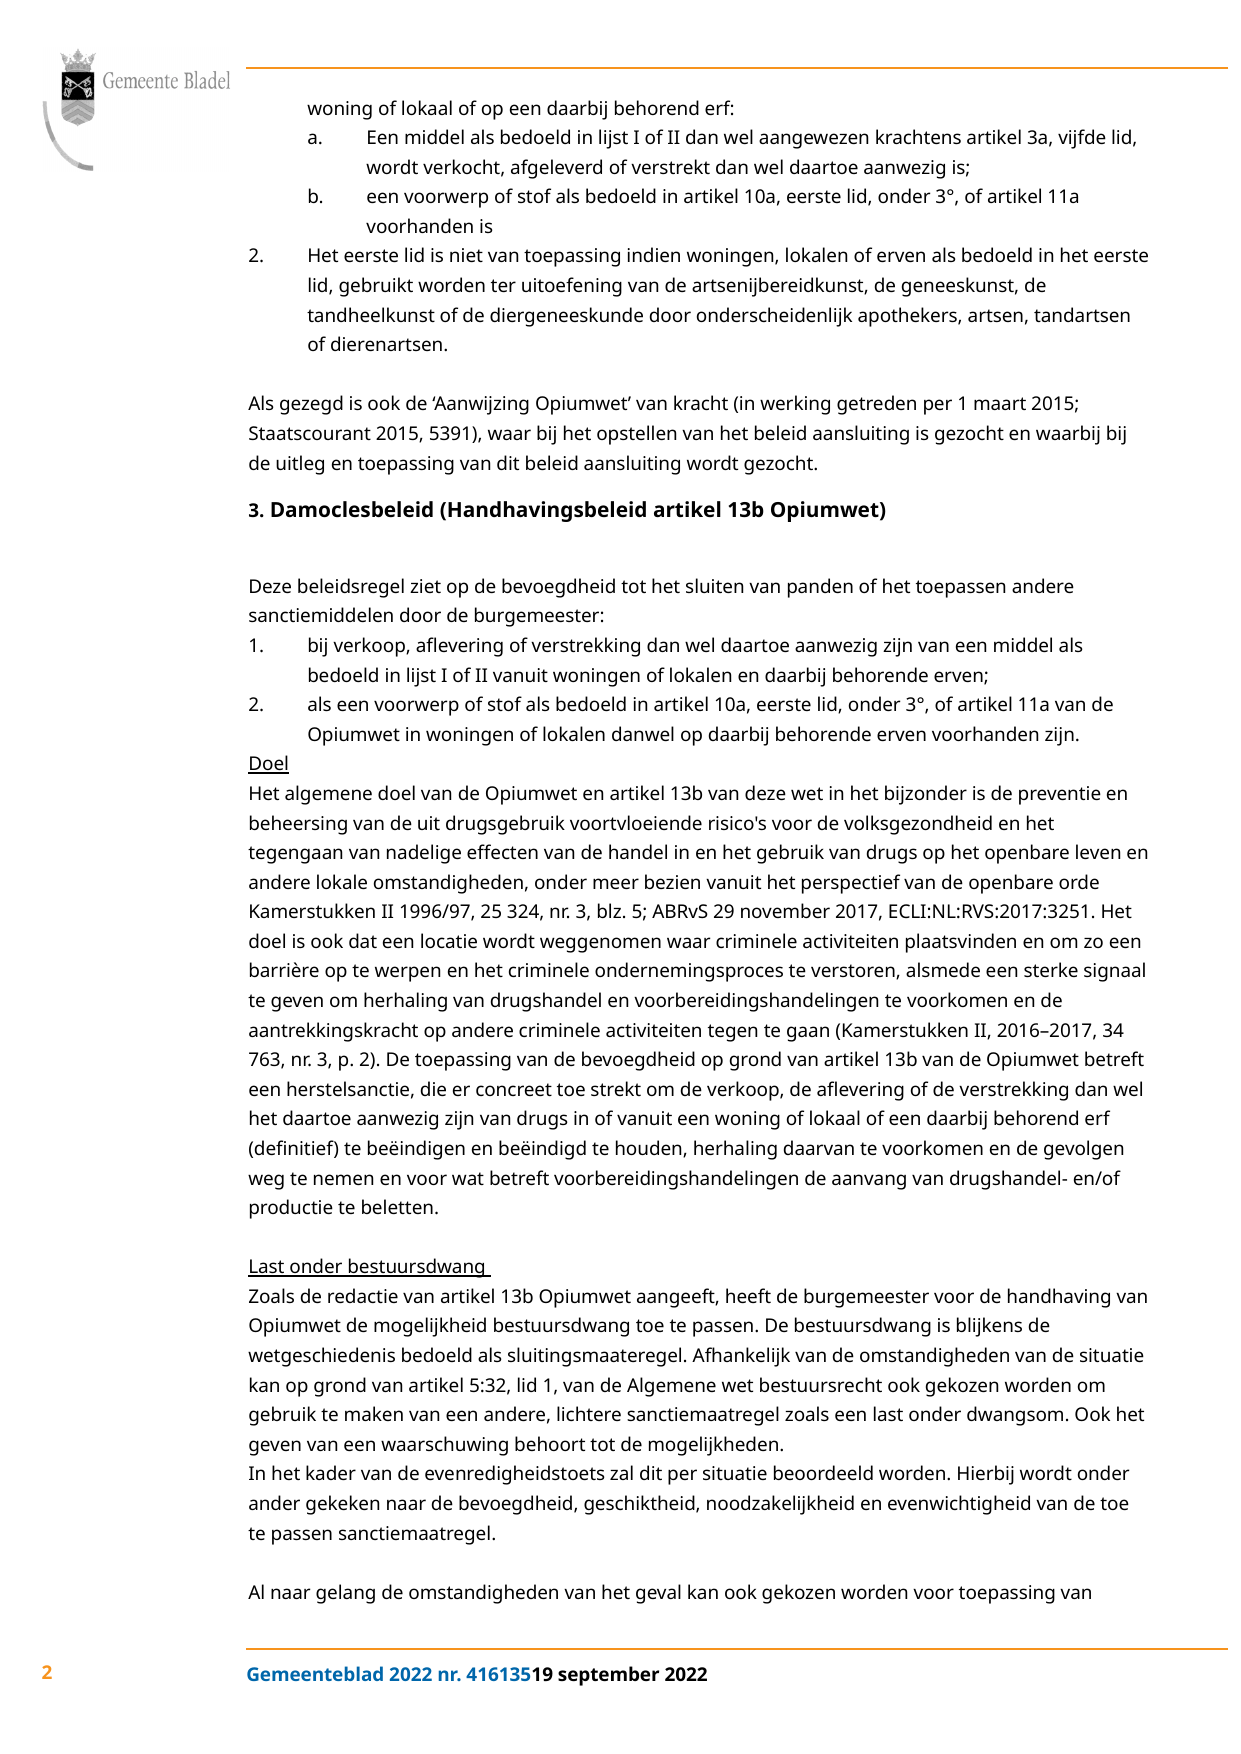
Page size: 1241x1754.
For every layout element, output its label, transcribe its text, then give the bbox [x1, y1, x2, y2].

text Het algemene doel van de Opiumwet en artikel 13b van deze wet in het bijzonder is de preventie en beheersing van de uit drugsgebruik voortvloeiende risico's voor de volksgezondheid en het tegengaan van nadelige effecten van de handel in en het gebruik van drugs op het openbare leven en andere lokale omstandigheden, onder meer bezien vanuit het perspectief van de openbare orde Kamerstukken II 1996/97, 25 324, nr. 3, blz. 5; ABRvS 29 november 2017, ECLI:NL:RVS:2017:3251. Het doel is ook dat een locatie wordt weggenomen waar criminele activiteiten plaatsvinden en om zo een barrière op te werpen en het criminele ondernemingsproces te verstoren, alsmede een sterke signaal te geven om herhaling van drugshandel en voorbereidingshandelingen te voorkomen en de aantrekkingskracht op andere criminele activiteiten tegen te gaan (Kamerstukken II, 2016–2017, 34 763, nr. 3, p. 2). De toepassing van de bevoegdheid op grond van artikel 13b van de Opiumwet betreft een herstelsanctie, die er concreet toe strekt om de verkoop, de aflevering of de verstrekking dan wel het daartoe aanwezig zijn van drugs in of vanuit een woning of lokaal of een daarbij behorend erf (definitief) te beëindigen en beëindigd te houden, herhaling daarvan te voorkomen en de gevolgen weg te nemen en voor wat betreft voorbereidingshandelingen de aanvang van drugshandel- en/of productie te beletten. [248, 780, 1152, 1220]
list bij verkoop, aflevering of verstrekking dan wel daartoe aanwezig zijn van een middel als bedoeld in lijst I of II vanuit woningen of lokalen en daarbij behorende erven; [248, 632, 1152, 688]
text In het kader van de evenredigheidstoets zal dit per situatie beoordeeld worden. Hierbij wordt onder ander gekeken naar de bevoegdheid, geschiktheid, noodzakelijkheid en evenwichtigheid van de toe te passen sanctiemaatregel. [248, 1461, 1152, 1546]
text Al naar gelang de omstandigheden van het geval kan ook gekozen worden voor toepassing van [248, 1579, 1152, 1605]
picture [41, 47, 231, 172]
list Een middel als bedoeld in lijst I of II dan wel aangewezen krachtens artikel 3a, vijfde lid, wordt verkocht, afgeleverd of verstrekt dan wel daartoe aanwezig is; [307, 124, 1152, 180]
text Last onder bestuursdwang [248, 1253, 1152, 1279]
text Zoals de redactie van artikel 13b Opiumwet aangeeft, heeft de burgemeester voor de handhaving van Opiumwet de mogelijkheid bestuursdwang toe te passen. De bestuursdwang is blijkens de wetgeschiedenis bedoeld als sluitingsmaateregel. Afhankelijk van de omstandigheden van de situatie kan op grond van artikel 5:32, lid 1, van de Algemene wet bestuursrecht ook gekozen worden om gebruik te maken van een andere, lichtere sanctiemaatregel zoals een last onder dwangsom. Ook het geven van een waarschuwing behoort tot de mogelijkheden. [248, 1283, 1152, 1457]
list Het eerste lid is niet van toepassing indien woningen, lokalen of erven als bedoeld in het eerste lid, gebruikt worden ter uitoefening van de artsenijbereidkunst, de geneeskunst, de tandheelkunst of de diergeneeskunde door onderscheidenlijk apothekers, artsen, tandartsen of dierenartsen. [248, 243, 1152, 357]
list woning of lokaal of op een daarbij behorend erf: [248, 95, 1152, 121]
text Deze beleidsregel ziet op de bevoegdheid tot het sluiten van panden of het toepassen andere sanctiemiddelen door de burgemeester: [248, 573, 1152, 628]
list een voorwerp of stof als bedoeld in artikel 10a, eerste lid, onder 3°, of artikel 11a voorhanden is [307, 183, 1152, 239]
list als een voorwerp of stof als bedoeld in artikel 10a, eerste lid, onder 3°, of artikel 11a van de Opiumwet in woningen of lokalen danwel op daarbij behorende erven voorhanden zijn. [248, 691, 1152, 747]
text Doel [248, 751, 1152, 776]
text 3. Damoclesbeleid (Handhavingsbeleid artikel 13b Opiumwet) [248, 495, 1152, 524]
text Als gezegd is ook de ‘Aanwijzing Opiumwet’ van kracht (in werking getreden per 1 maart 2015; Staatscourant 2015, 5391), waar bij het opstellen van het beleid aansluiting is gezocht en waarbij bij de uitleg en toepassing van dit beleid aansluiting wordt gezocht. [248, 391, 1152, 476]
